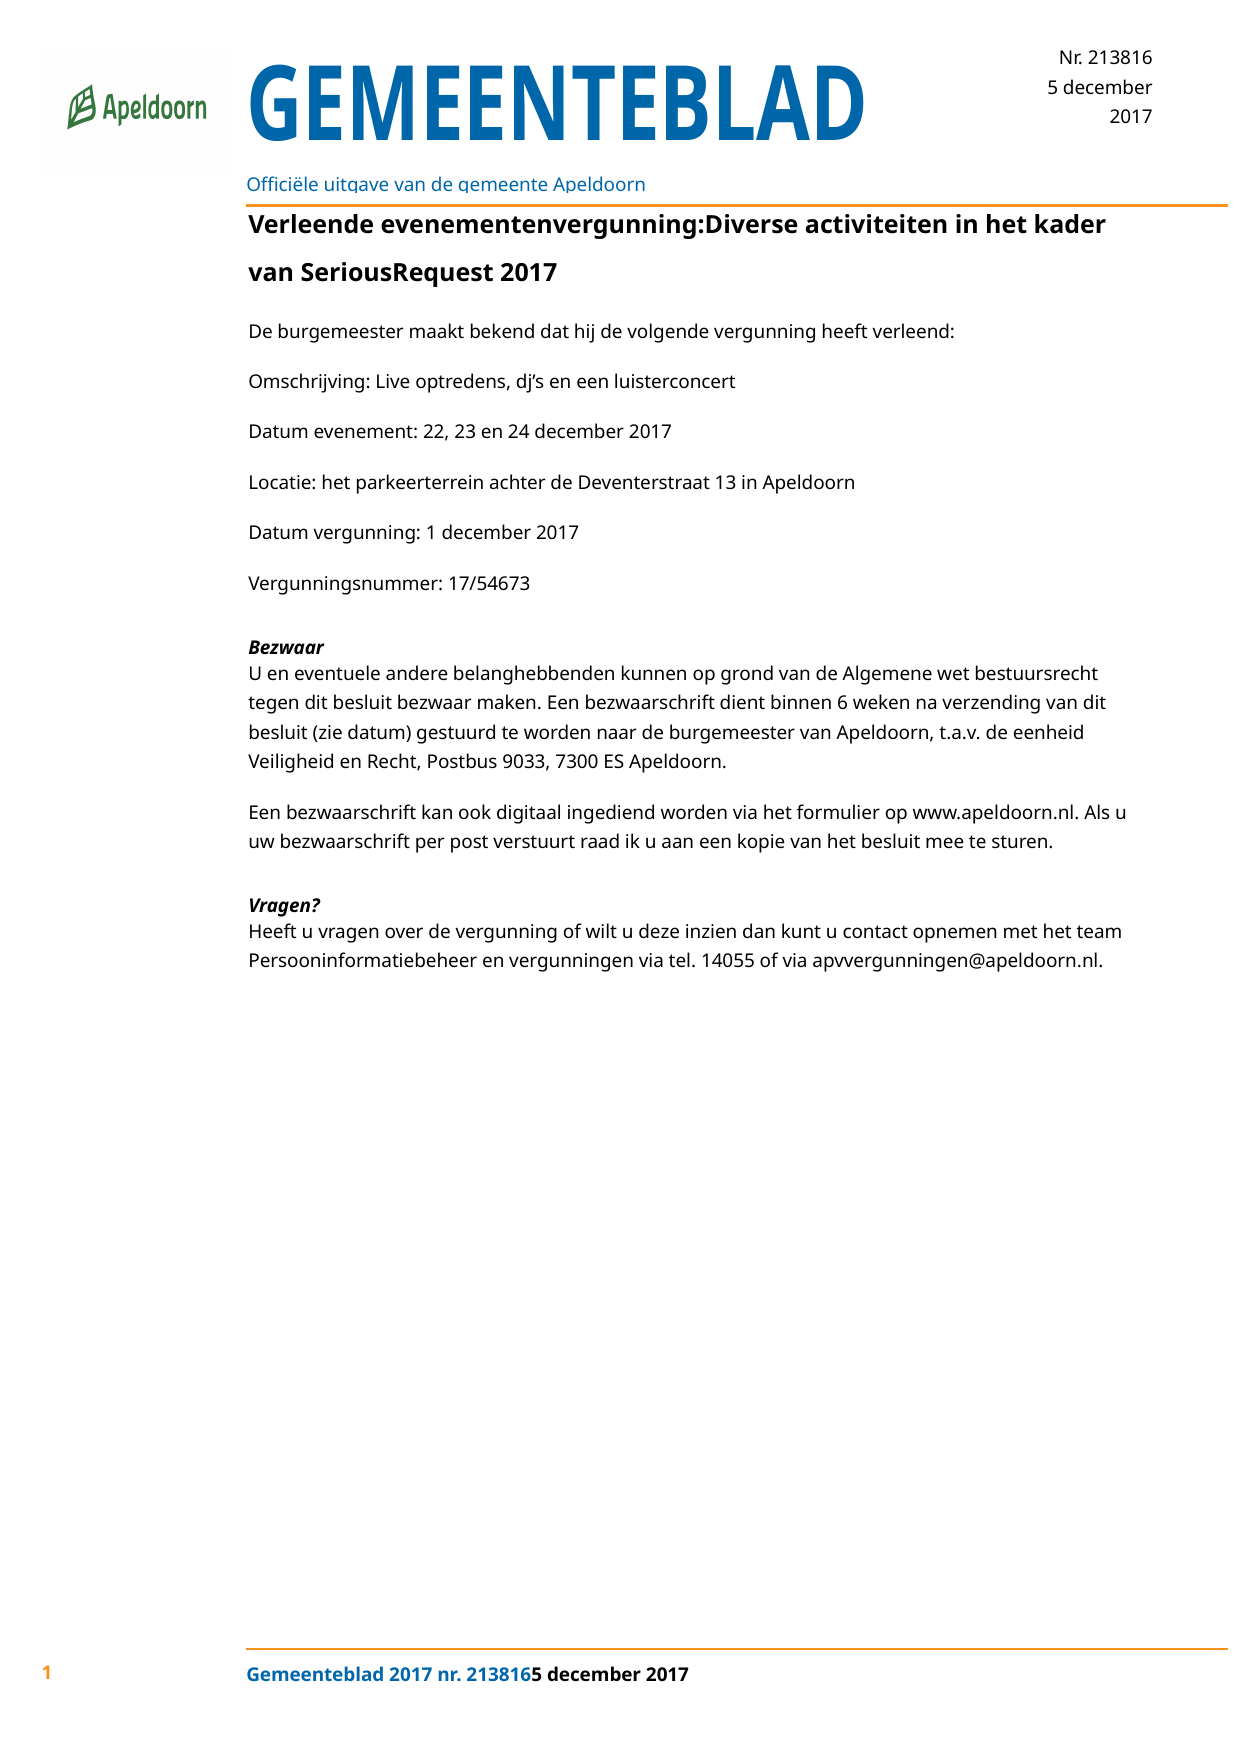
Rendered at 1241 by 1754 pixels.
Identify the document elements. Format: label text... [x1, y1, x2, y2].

text Vergunningsnummer: 17/54673 [248, 570, 1152, 596]
text Locatie: het parkeerterrein achter de Deventerstraat 13 in Apeldoorn [248, 469, 1152, 495]
text Een bezwaarschrift kan ook digitaal ingediend worden via het formulier op www.apeldoorn.nl. Als u uw bezwaarschrift per post verstuurt raad ik u aan een kopie van het besluit mee te sturen. [248, 799, 1152, 854]
text Datum evenement: 22, 23 en 24 december 2017 [248, 419, 1152, 444]
text U en eventuele andere belanghebbenden kunnen op grond van de Algemene wet bestuursrecht tegen dit besluit bezwaar maken. Een bezwaarschrift dient binnen 6 weken na verzending van dit besluit (zie datum) gestuurd te worden naar de burgemeester van Apeldoorn, t.a.v. de eenheid Veiligheid en Recht, Postbus 9033, 7300 ES Apeldoorn. [248, 660, 1152, 774]
text Omschrijving: Live optredens, dj’s en een luisterconcert [248, 368, 1152, 394]
picture [41, 47, 231, 172]
text Datum vergunning: 1 december 2017 [248, 519, 1152, 545]
text Verleende evenementenvergunning:Diverse activiteiten in het kader van SeriousRequest 2017 [248, 207, 1152, 288]
text Bezwaar [248, 634, 1152, 660]
text Vragen? [248, 892, 1152, 918]
text Heeft u vragen over de vergunning of wilt u deze inzien dan kunt u contact opnemen met het team Persooninformatiebeheer en vergunningen via tel. 14055 of via apvvergunningen@apeldoorn.nl. [248, 918, 1152, 973]
text De burgemeester maakt bekend dat hij de volgende vergunning heeft verleend: [248, 318, 1152, 344]
